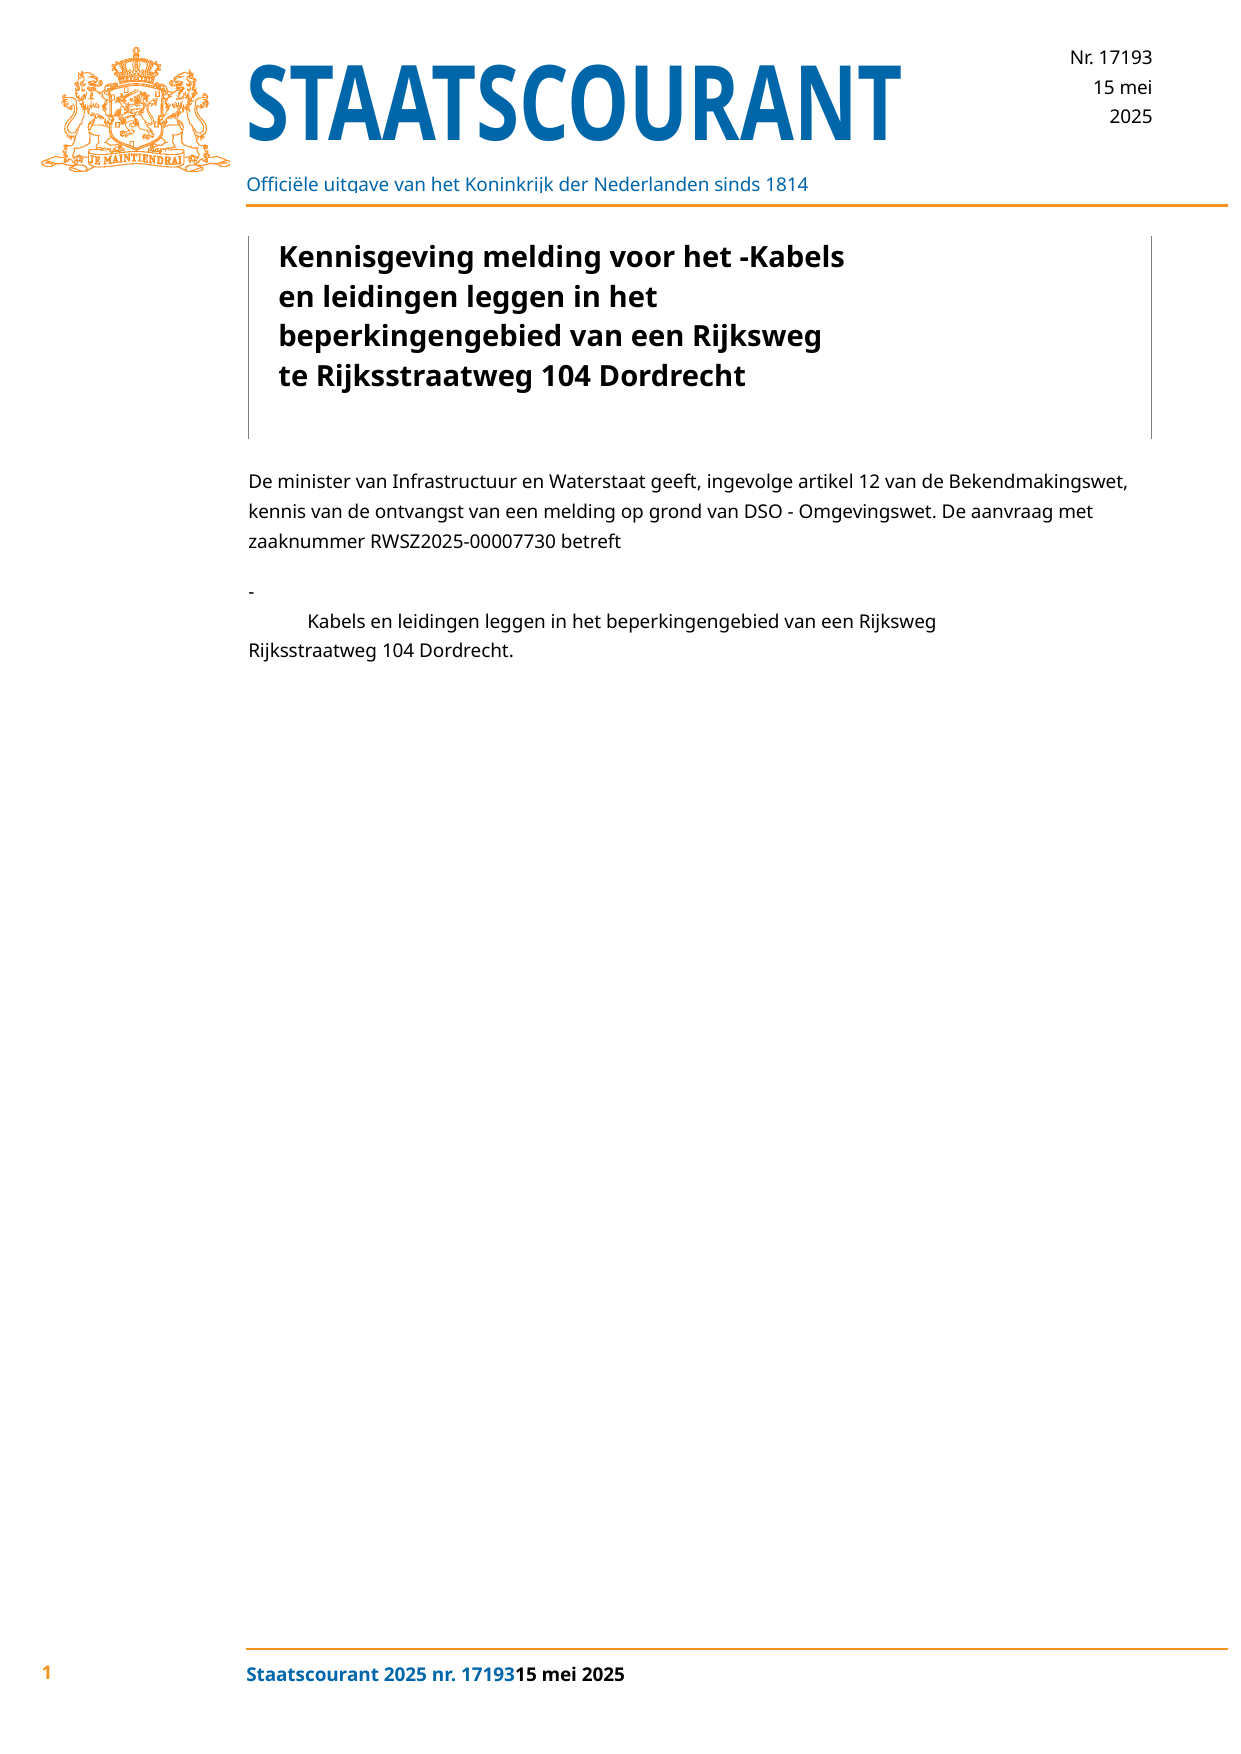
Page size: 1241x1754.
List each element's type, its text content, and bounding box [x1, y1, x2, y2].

list Kabels en leidingen leggen in het beperkingengebied van een Rijksweg [248, 608, 1152, 633]
table_header [1090, 236, 1151, 413]
text De minister van Infrastructuur en Waterstaat geeft, ingevolge artikel 12 van de Bekendmakingswet, kennis van de ontvangst van een melding op grond van DSO - Omgevingswet. De aanvraag met zaaknummer RWSZ2025-00007730 betreft [248, 469, 1152, 553]
picture [912, 236, 1090, 414]
table_header [850, 236, 912, 413]
table_header Kennisgeving melding voor het -Kabels en leidingen leggen in het beperkingengebied van een Rijksweg te Rijksstraatweg 104 Dordrecht [249, 236, 850, 439]
picture [41, 47, 231, 172]
text Rijksstraatweg 104 Dordrecht. [248, 637, 1152, 663]
table_header [850, 414, 1151, 439]
